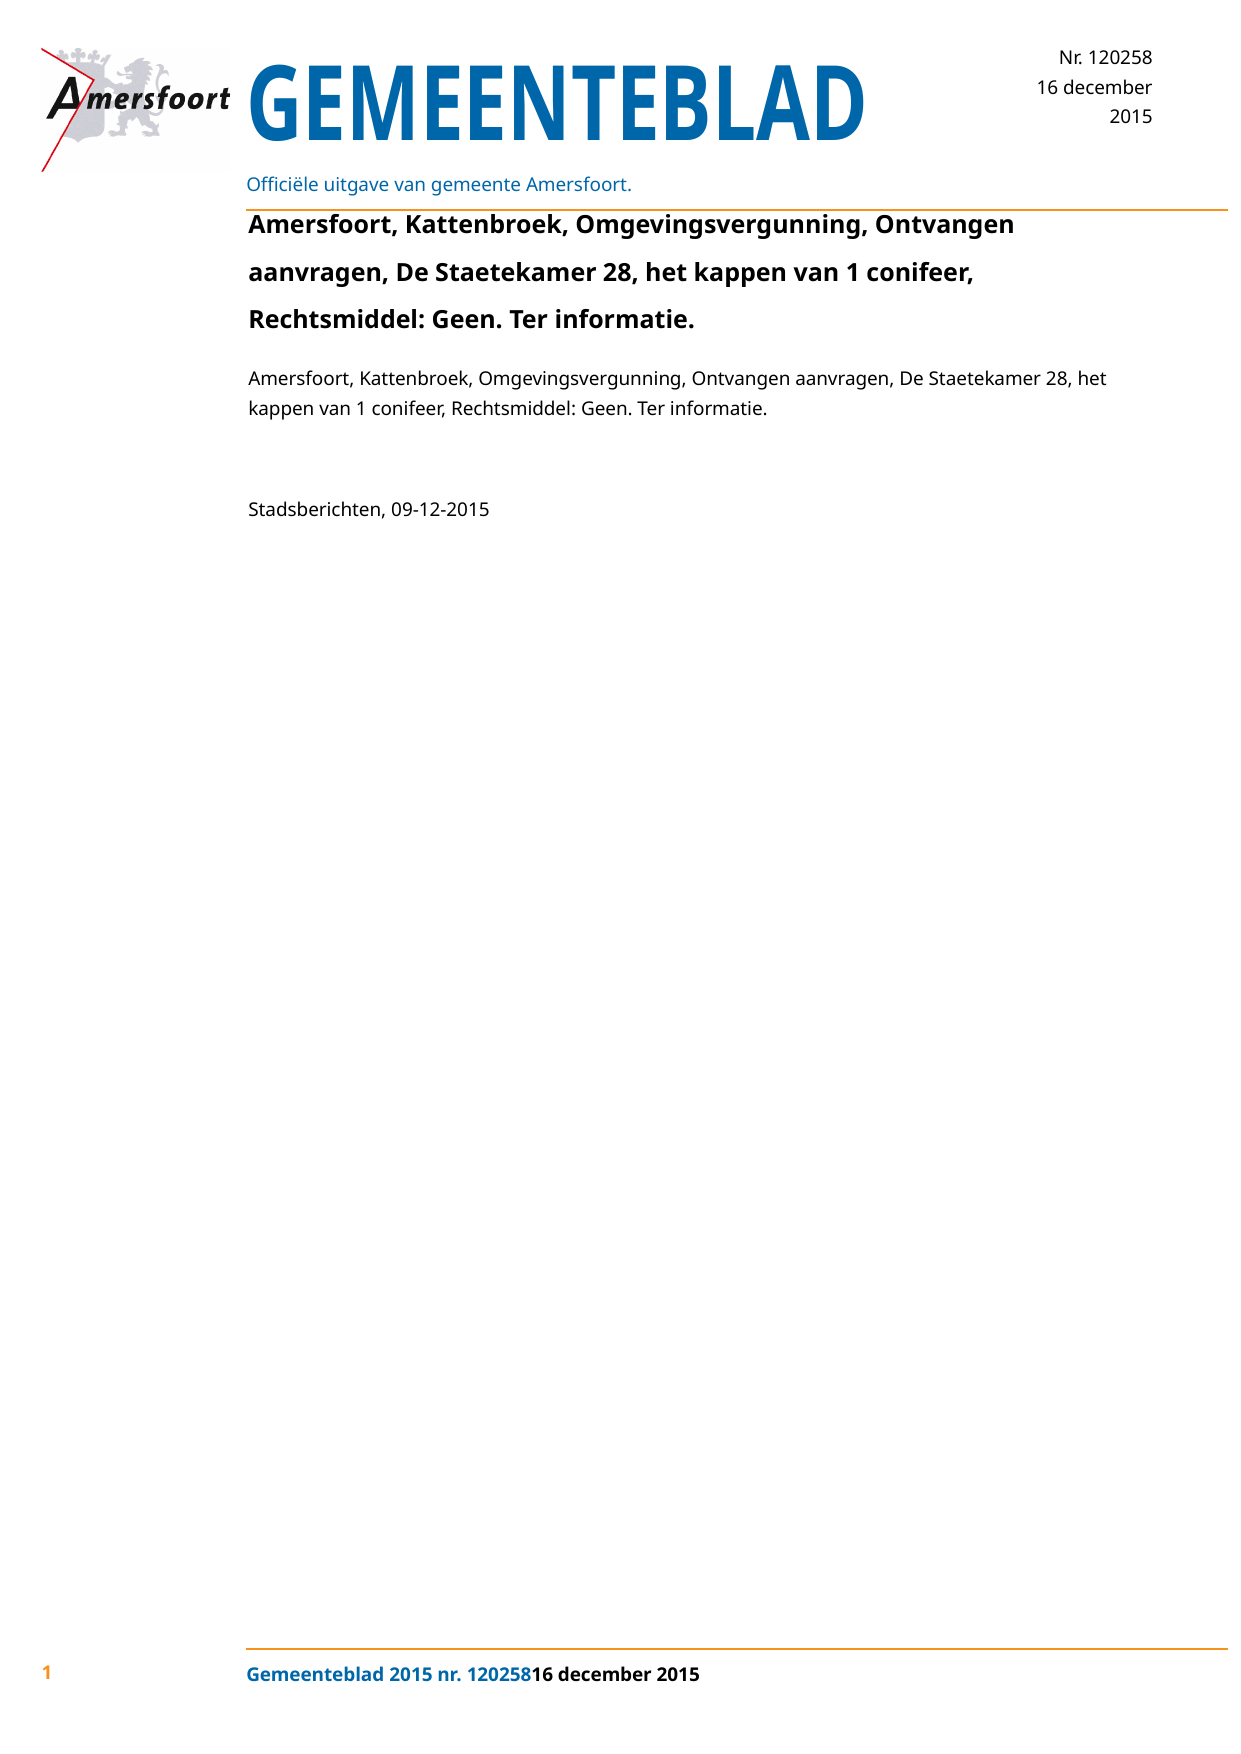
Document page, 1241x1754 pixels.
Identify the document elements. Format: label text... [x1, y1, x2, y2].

text Amersfoort, Kattenbroek, Omgevingsvergunning, Ontvangen aanvragen, De Staetekamer 28, het kappen van 1 conifeer, Rechtsmiddel: Geen. Ter informatie. [248, 211, 1152, 336]
picture [41, 47, 231, 172]
text Amersfoort, Kattenbroek, Omgevingsvergunning, Ontvangen aanvragen, De Staetekamer 28, het kappen van 1 conifeer, Rechtsmiddel: Geen. Ter informatie. [248, 366, 1152, 421]
text Stadsberichten, 09-12-2015 [248, 496, 1152, 522]
